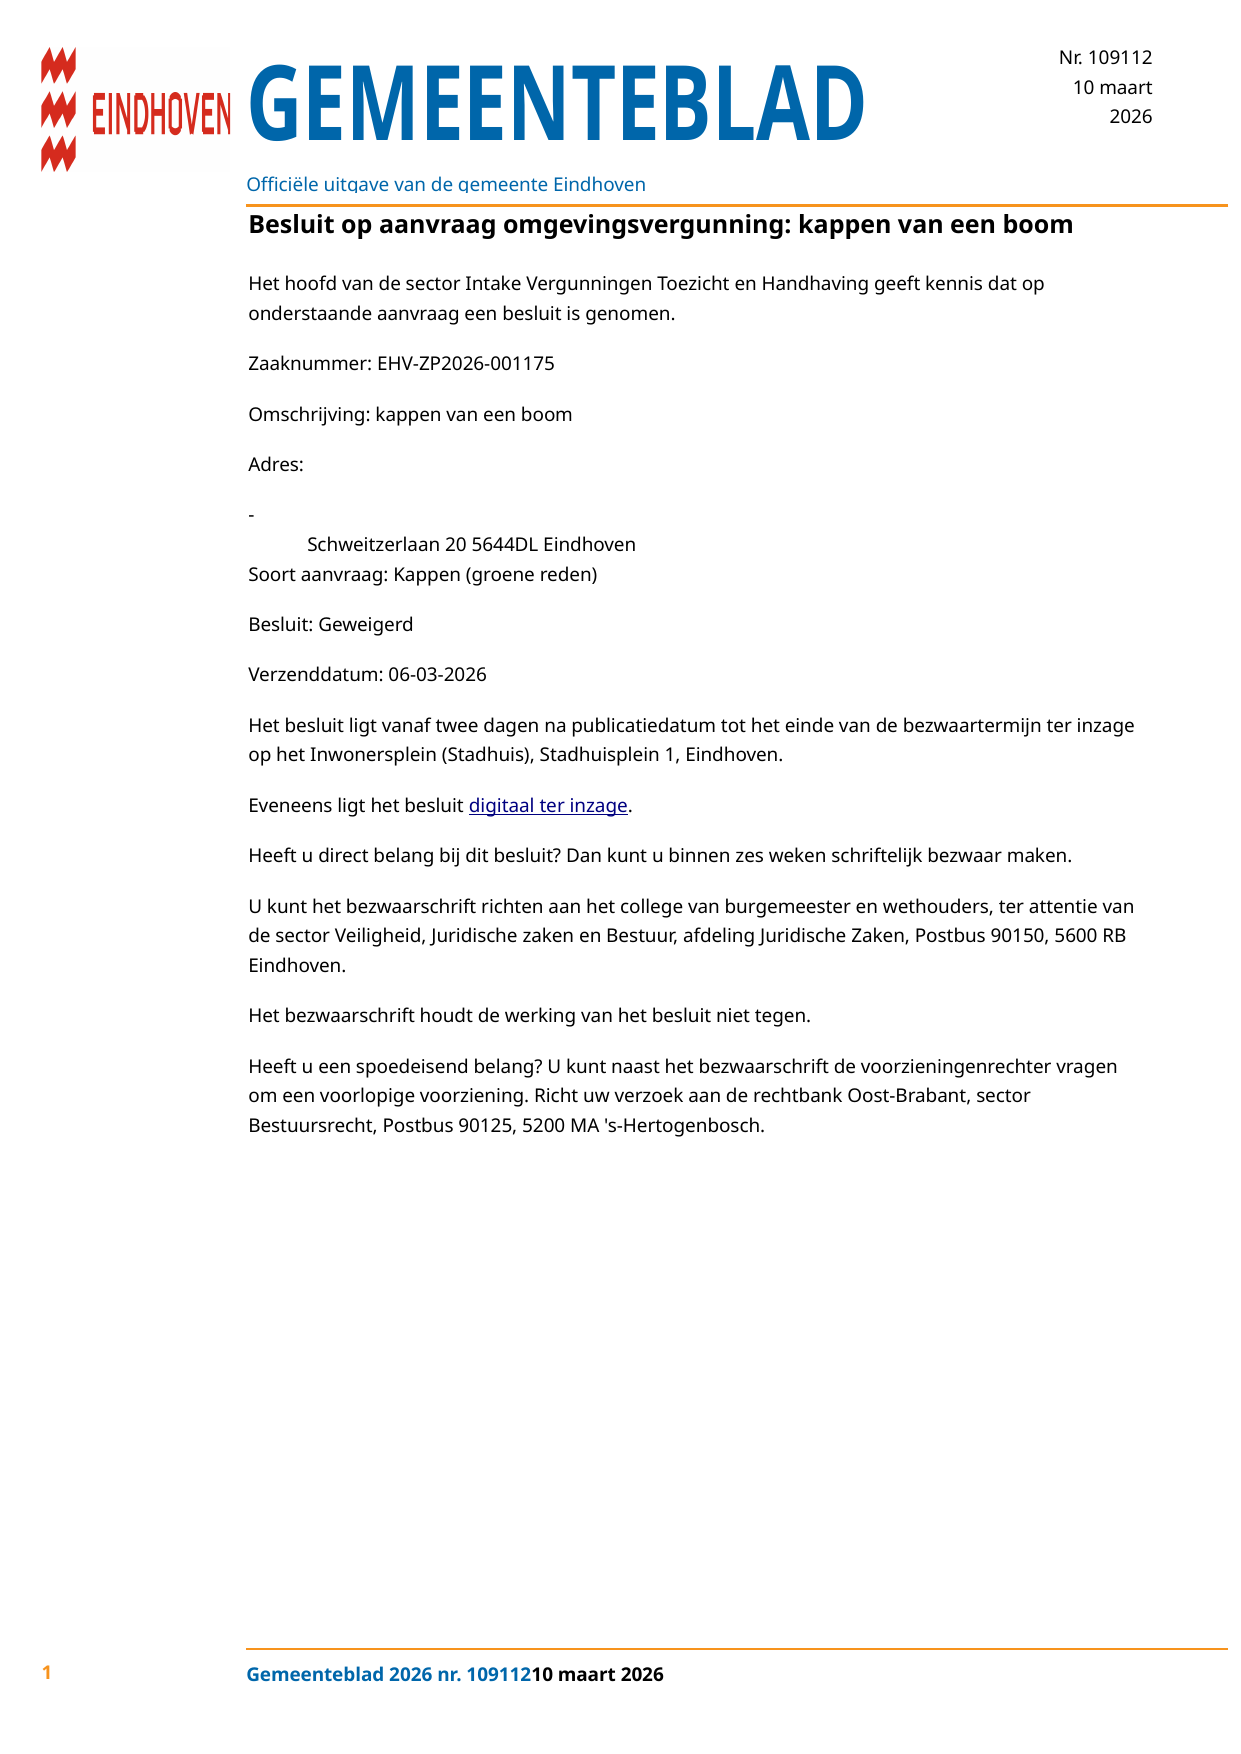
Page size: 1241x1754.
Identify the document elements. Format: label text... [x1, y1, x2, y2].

text Soort aanvraag: Kappen (groene reden) [248, 561, 1152, 586]
text Heeft u een spoedeisend belang? U kunt naast het bezwaarschrift de voorzieningenrechter vragen om een voorlopige voorziening. Richt uw verzoek aan de rechtbank Oost-Brabant, sector Bestuursrecht, Postbus 90125, 5200 MA 's-Hertogenbosch. [248, 1053, 1152, 1138]
text Besluit: Geweigerd [248, 611, 1152, 637]
text Het hoofd van de sector Intake Vergunningen Toezicht en Handhaving geeft kennis dat op onderstaande aanvraag een besluit is genomen. [248, 270, 1152, 326]
list Schweitzerlaan 20 5644DL Eindhoven [248, 531, 1152, 557]
text Verzenddatum: 06-03-2026 [248, 662, 1152, 687]
text Het besluit ligt vanaf twee dagen na publicatiedatum tot het einde van de bezwaartermijn ter inzage op het Inwonersplein (Stadhuis), Stadhuisplein 1, Eindhoven. [248, 712, 1152, 767]
picture [41, 47, 231, 172]
text Adres: [248, 451, 1152, 477]
text Eveneens ligt het besluit digitaal ter inzage. [248, 792, 1152, 818]
text Omschrijving: kappen van een boom [248, 401, 1152, 426]
text Zaaknummer: EHV-ZP2026-001175 [248, 350, 1152, 376]
text Besluit op aanvraag omgevingsvergunning: kappen van een boom [248, 207, 1152, 241]
text U kunt het bezwaarschrift richten aan het college van burgemeester en wethouders, ter attentie van de sector Veiligheid, Juridische zaken en Bestuur, afdeling Juridische Zaken, Postbus 90150, 5600 RB Eindhoven. [248, 893, 1152, 978]
text Het bezwaarschrift houdt de werking van het besluit niet tegen. [248, 1002, 1152, 1028]
text Heeft u direct belang bij dit besluit? Dan kunt u binnen zes weken schriftelijk bezwaar maken. [248, 842, 1152, 868]
